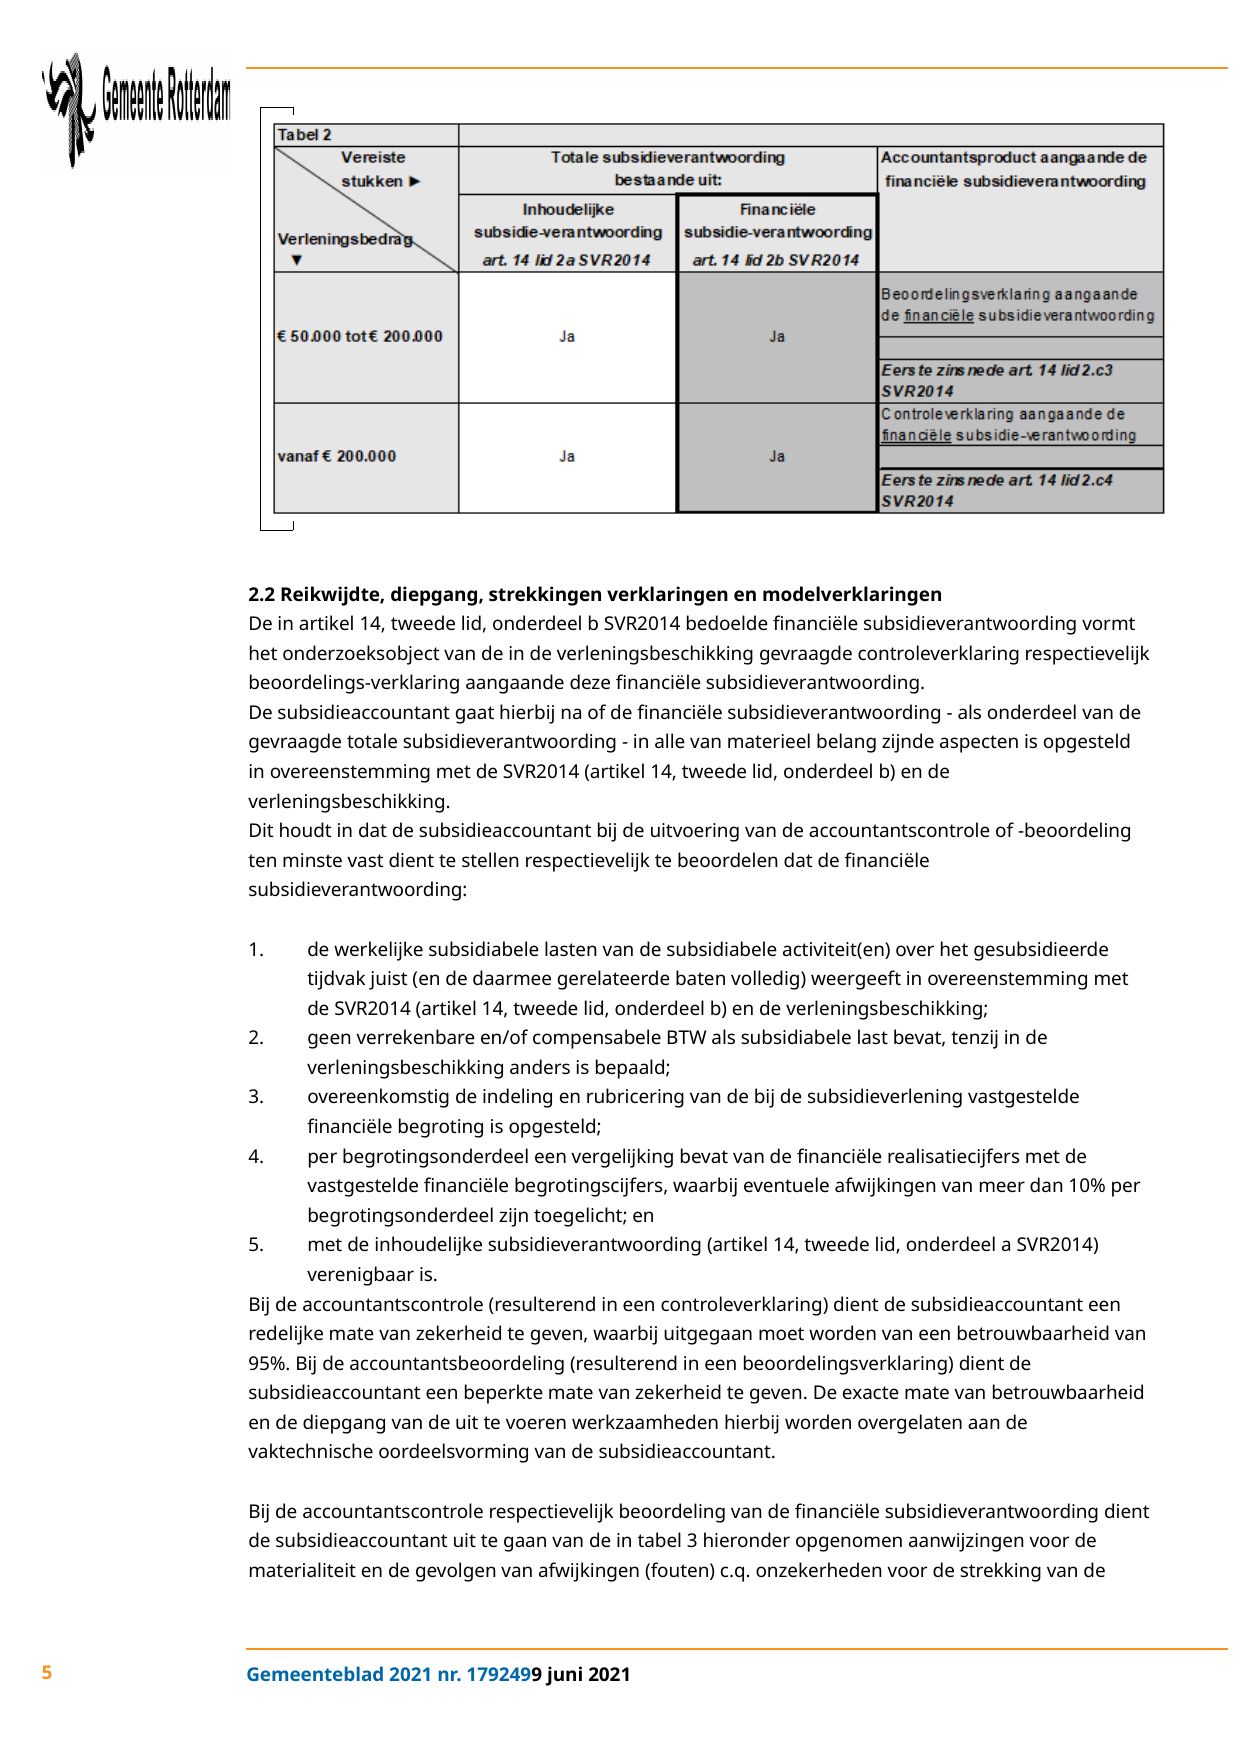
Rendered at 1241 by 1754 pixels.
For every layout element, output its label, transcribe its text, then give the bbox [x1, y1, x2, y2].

list de werkelijke subsidiabele lasten van de subsidiabele activiteit(en) over het gesubsidieerde tijdvak juist (en de daarmee gerelateerde baten volledig) weergeeft in overeenstemming met de SVR2014 (artikel 14, tweede lid, onderdeel b) en de verleningsbeschikking; [248, 936, 1152, 1021]
list met de inhoudelijke subsidieverantwoording (artikel 14, tweede lid, onderdeel a SVR2014) verenigbaar is. [248, 1232, 1152, 1287]
text De subsidieaccountant gaat hierbij na of de financiële subsidieverantwoording - als onderdeel van de gevraagde totale subsidieverantwoording - in alle van materieel belang zijnde aspecten is opgesteld in overeenstemming met de SVR2014 (artikel 14, tweede lid, onderdeel b) en de verleningsbeschikking. [248, 699, 1152, 813]
picture [268, 115, 1173, 521]
text Dit houdt in dat de subsidieaccountant bij de uitvoering van de accountantscontrole of -beoordeling ten minste vast dient te stellen respectievelijk te beoordelen dat de financiële subsidieverantwoording: [248, 817, 1152, 902]
text De in artikel 14, tweede lid, onderdeel b SVR2014 bedoelde financiële subsidieverantwoording vormt het onderzoeksobject van de in de verleningsbeschikking gevraagde controleverklaring respectievelijk beoordelings-verklaring aangaande deze financiële subsidieverantwoording. [248, 610, 1152, 695]
text 2.2 Reikwijdte, diepgang, strekkingen verklaringen en modelverklaringen [248, 581, 1152, 606]
picture [41, 47, 231, 172]
text Bij de accountantscontrole (resulterend in een controleverklaring) dient de subsidieaccountant een redelijke mate van zekerheid te geven, waarbij uitgegaan moet worden van een betrouwbaarheid van 95%. Bij de accountantsbeoordeling (resulterend in een beoordelingsverklaring) dient de subsidieaccountant een beperkte mate van zekerheid te geven. De exacte mate van betrouwbaarheid en de diepgang van de uit te voeren werkzaamheden hierbij worden overgelaten aan de vaktechnische oordeelsvorming van de subsidieaccountant. [248, 1291, 1152, 1464]
list geen verrekenbare en/of compensabele BTW als subsidiabele last bevat, tenzij in de verleningsbeschikking anders is bepaald; [248, 1024, 1152, 1080]
list per begrotingsonderdeel een vergelijking bevat van de financiële realisatiecijfers met de vastgestelde financiële begrotingscijfers, waarbij eventuele afwijkingen van meer dan 10% per begrotingsonderdeel zijn toegelicht; en [248, 1143, 1152, 1228]
text Bij de accountantscontrole respectievelijk beoordeling van de financiële subsidieverantwoording dient de subsidieaccountant uit te gaan van de in tabel 3 hieronder opgenomen aanwijzingen voor de materialiteit en de gevolgen van afwijkingen (fouten) c.q. onzekerheden voor de strekking van de [248, 1498, 1152, 1583]
list overeenkomstig de indeling en rubricering van de bij de subsidieverlening vastgestelde financiële begroting is opgesteld; [248, 1084, 1152, 1139]
